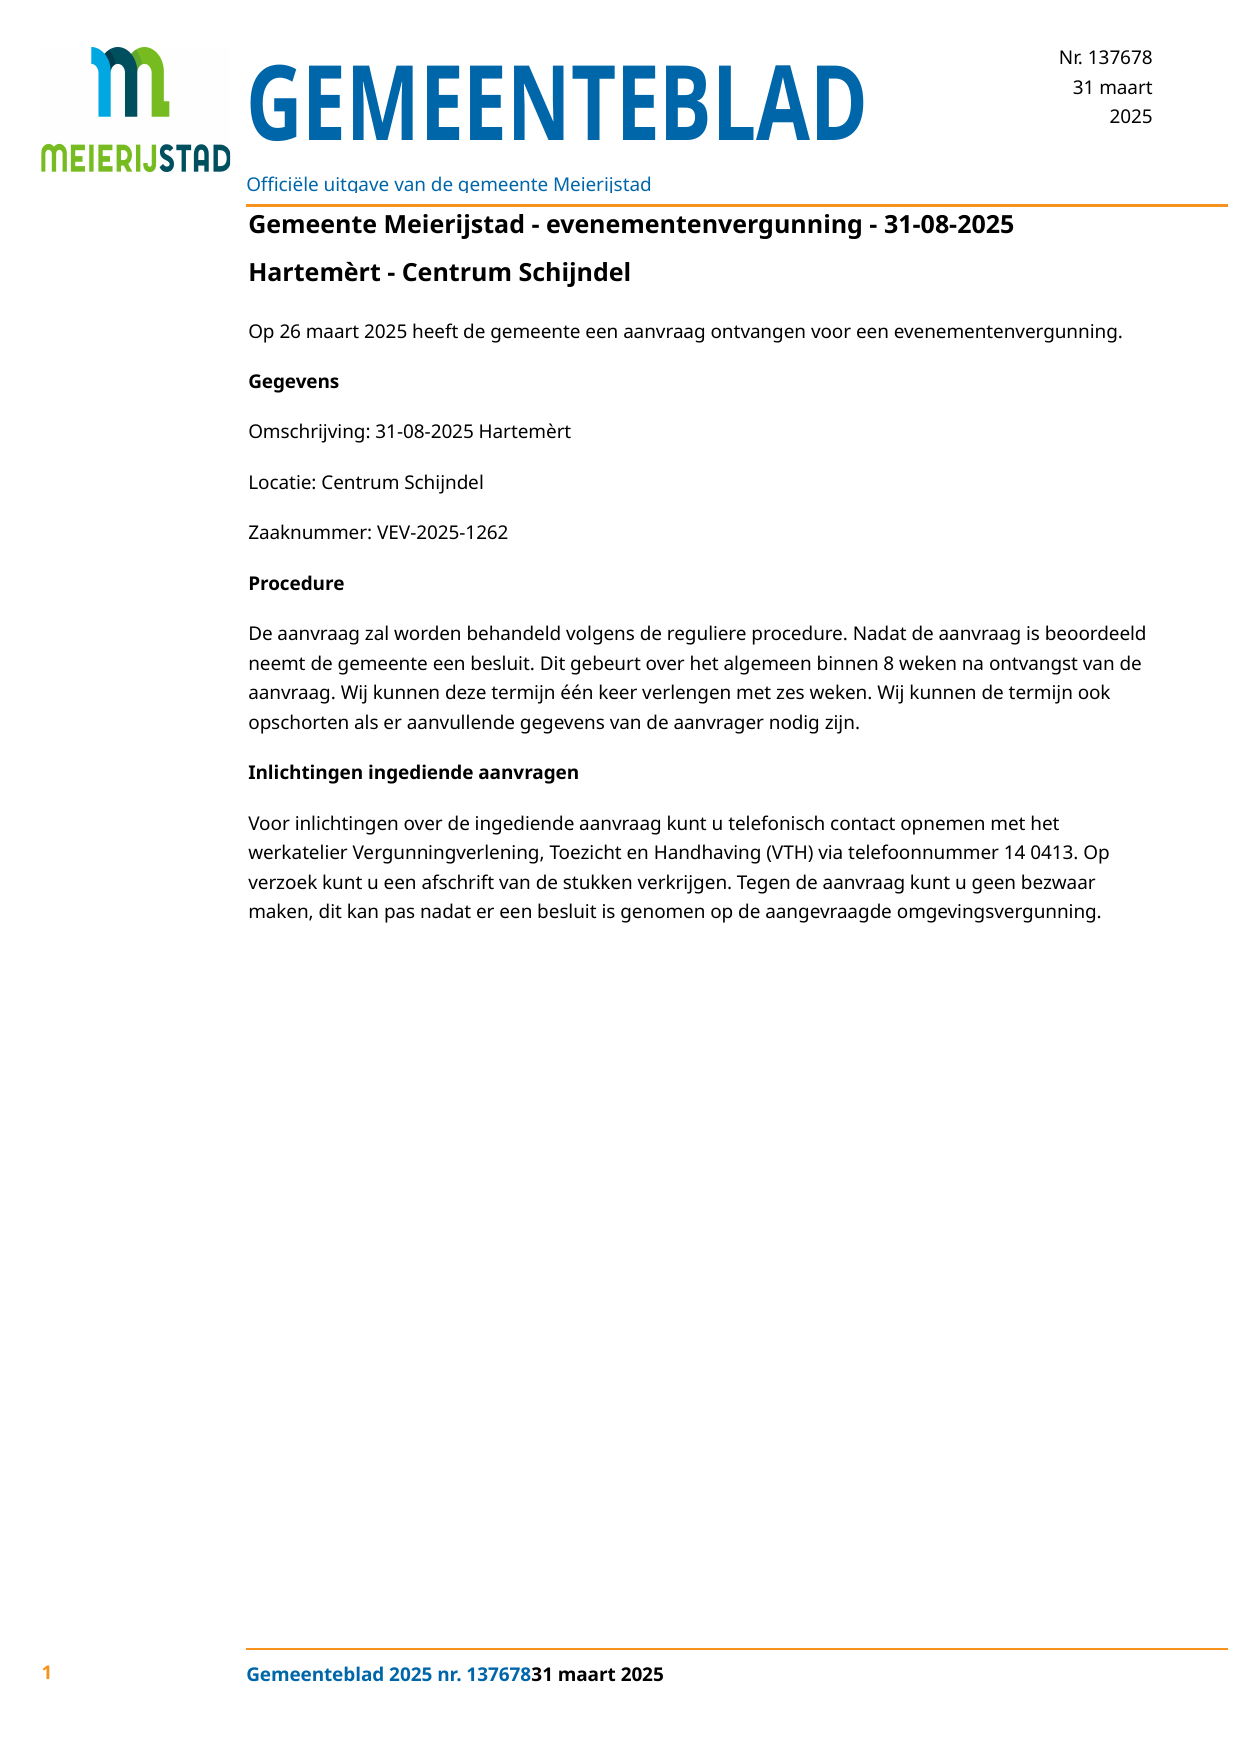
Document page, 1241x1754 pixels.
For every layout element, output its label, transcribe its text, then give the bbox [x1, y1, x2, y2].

text Procedure [248, 570, 1152, 596]
text Omschrijving: 31-08-2025 Hartemèrt [248, 419, 1152, 444]
text Gegevens [248, 368, 1152, 394]
text Gemeente Meierijstad - evenementenvergunning - 31-08-2025 Hartemèrt - Centrum Schijndel [248, 207, 1152, 288]
text Zaaknummer: VEV-2025-1262 [248, 519, 1152, 545]
text Inlichtingen ingediende aanvragen [248, 759, 1152, 785]
picture [41, 47, 231, 172]
text Voor inlichtingen over de ingediende aanvraag kunt u telefonisch contact opnemen met het werkatelier Vergunningverlening, Toezicht en Handhaving (VTH) via telefoonnummer 14 0413. Op verzoek kunt u een afschrift van de stukken verkrijgen. Tegen de aanvraag kunt u geen bezwaar maken, dit kan pas nadat er een besluit is genomen op de aangevraagde omgevingsvergunning. [248, 810, 1152, 924]
text De aanvraag zal worden behandeld volgens de reguliere procedure. Nadat de aanvraag is beoordeeld neemt de gemeente een besluit. Dit gebeurt over het algemeen binnen 8 weken na ontvangst van de aanvraag. Wij kunnen deze termijn één keer verlengen met zes weken. Wij kunnen de termijn ook opschorten als er aanvullende gegevens van de aanvrager nodig zijn. [248, 620, 1152, 735]
text Op 26 maart 2025 heeft de gemeente een aanvraag ontvangen voor een evenementenvergunning. [248, 318, 1152, 344]
text Locatie: Centrum Schijndel [248, 469, 1152, 495]
